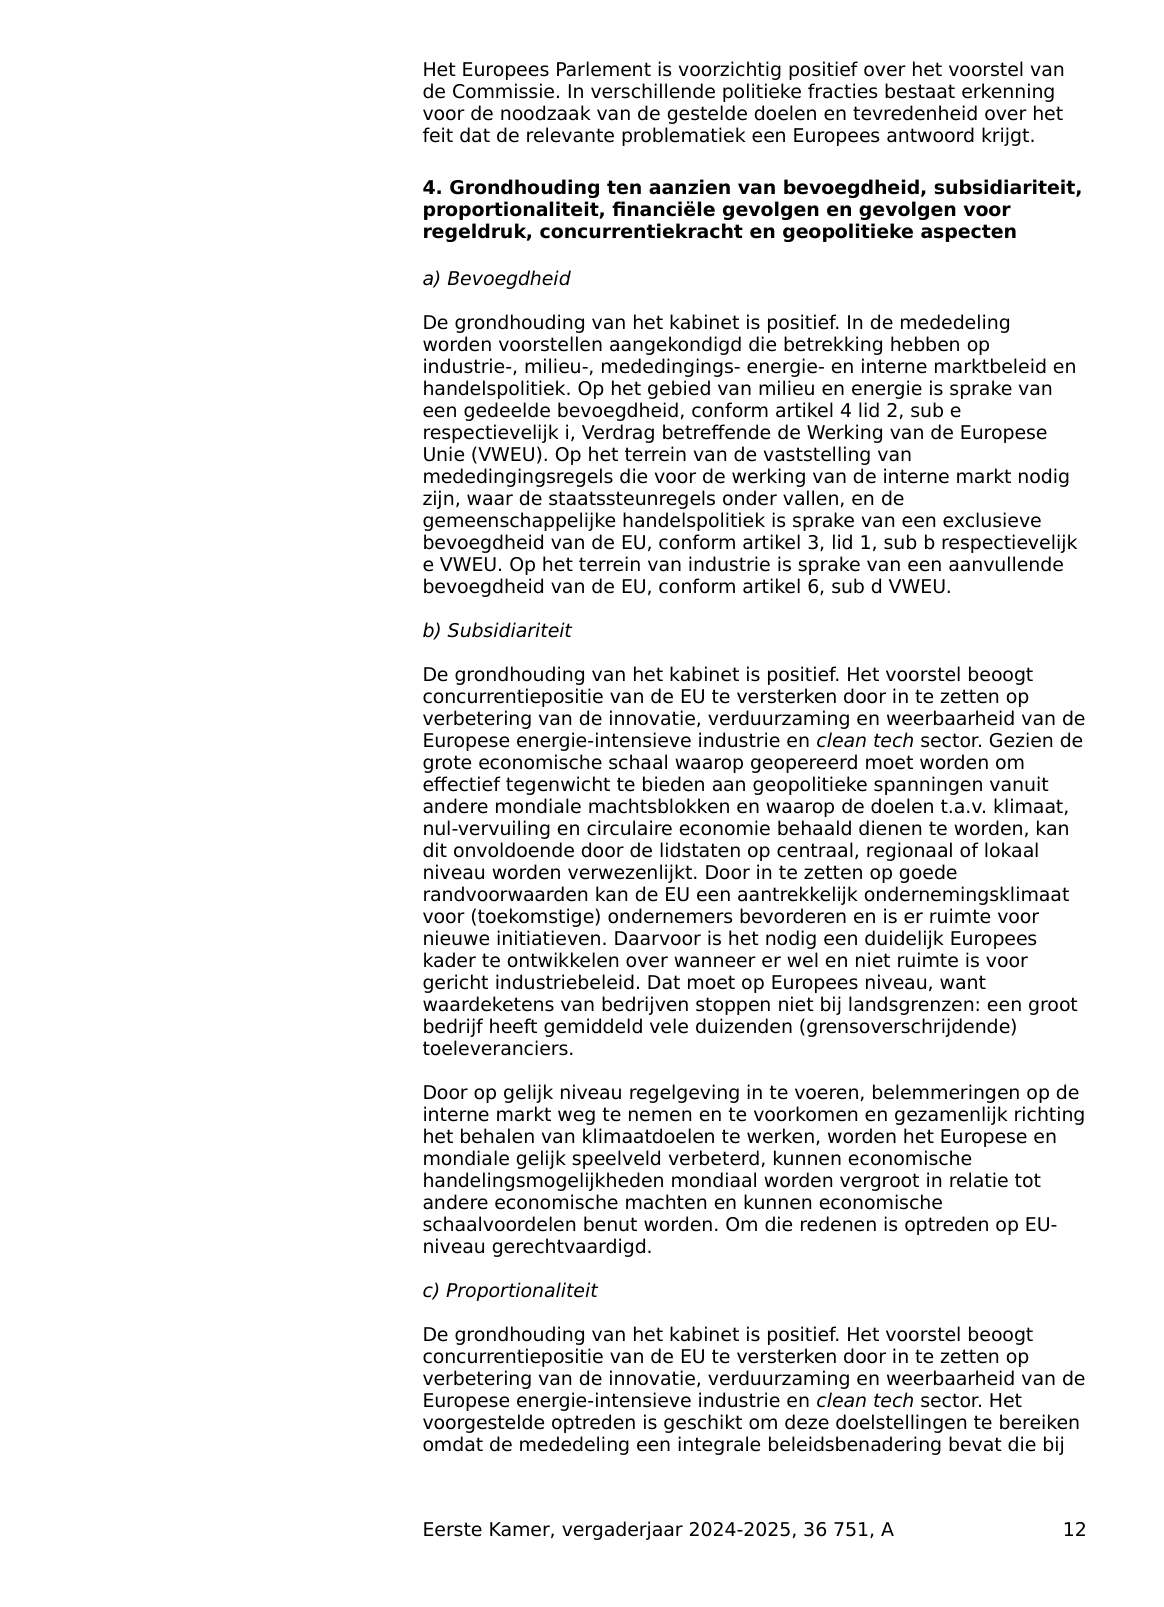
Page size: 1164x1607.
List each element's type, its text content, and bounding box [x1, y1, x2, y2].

subtitle c) Proportionaliteit [422, 1280, 1087, 1302]
text Door op gelijk niveau regelgeving in te voeren, belemmeringen op de interne markt weg te nemen en te voorkomen en gezamenlijk richting het behalen van klimaatdoelen te werken, worden het Europese en mondiale gelijk speelveld verbeterd, kunnen economische handelingsmogelijkheden mondiaal worden vergroot in relatie tot andere economische machten en kunnen economische schaalvoordelen benut worden. Om die redenen is optreden op EU-niveau gerechtvaardigd. [422, 1082, 1087, 1258]
subtitle b) Subsidiariteit [422, 620, 1087, 642]
text De grondhouding van het kabinet is positief. Het voorstel beoogt concurrentiepositie van de EU te versterken door in te zetten op verbetering van de innovatie, verduurzaming en weerbaarheid van de Europese energie-intensieve industrie en clean tech sector. Gezien de grote economische schaal waarop geopereerd moet worden om effectief tegenwicht te bieden aan geopolitieke spanningen vanuit andere mondiale machtsblokken en waarop de doelen t.a.v. klimaat, nul-vervuiling en circulaire economie behaald dienen te worden, kan dit onvoldoende door de lidstaten op centraal, regionaal of lokaal niveau worden verwezenlijkt. Door in te zetten op goede randvoorwaarden kan de EU een aantrekkelijk ondernemingsklimaat voor (toekomstige) ondernemers bevorderen en is er ruimte voor nieuwe initiatieven. Daarvoor is het nodig een duidelijk Europees kader te ontwikkelen over wanneer er wel en niet ruimte is voor gericht industriebeleid. Dat moet op Europees niveau, want waardeketens van bedrijven stoppen niet bij landsgrenzen: een groot bedrijf heeft gemiddeld vele duizenden (grensoverschrijdende) toeleveranciers. [422, 664, 1087, 1060]
text Het Europees Parlement is voorzichtig positief over het voorstel van de Commissie. In verschillende politieke fracties bestaat erkenning voor de noodzaak van de gestelde doelen en tevredenheid over het feit dat de relevante problematiek een Europees antwoord krijgt. [422, 59, 1087, 147]
text De grondhouding van het kabinet is positief. In de mededeling worden voorstellen aangekondigd die betrekking hebben op industrie-, milieu-, mededingings- energie- en interne marktbeleid en handelspolitiek. Op het gebied van milieu en energie is sprake van een gedeelde bevoegdheid, conform artikel 4 lid 2, sub e respectievelijk i, Verdrag betreffende de Werking van de Europese Unie (VWEU). Op het terrein van de vaststelling van mededingingsregels die voor de werking van de interne markt nodig zijn, waar de staatssteunregels onder vallen, en de gemeenschappelijke handelspolitiek is sprake van een exclusieve bevoegdheid van de EU, conform artikel 3, lid 1, sub b respectievelijk e VWEU. Op het terrein van industrie is sprake van een aanvullende bevoegdheid van de EU, conform artikel 6, sub d VWEU. [422, 312, 1087, 598]
subtitle 4. Grondhouding ten aanzien van bevoegdheid, subsidiariteit, proportionaliteit, financiële gevolgen en gevolgen voor regeldruk, concurrentiekracht en geopolitieke aspecten [422, 177, 1087, 243]
subtitle a) Bevoegdheid [422, 268, 1087, 290]
text De grondhouding van het kabinet is positief. Het voorstel beoogt concurrentiepositie van de EU te versterken door in te zetten op verbetering van de innovatie, verduurzaming en weerbaarheid van de Europese energie-intensieve industrie en clean tech sector. Het voorgestelde optreden is geschikt om deze doelstellingen te bereiken omdat de mededeling een integrale beleidsbenadering bevat die bij [422, 1324, 1087, 1456]
